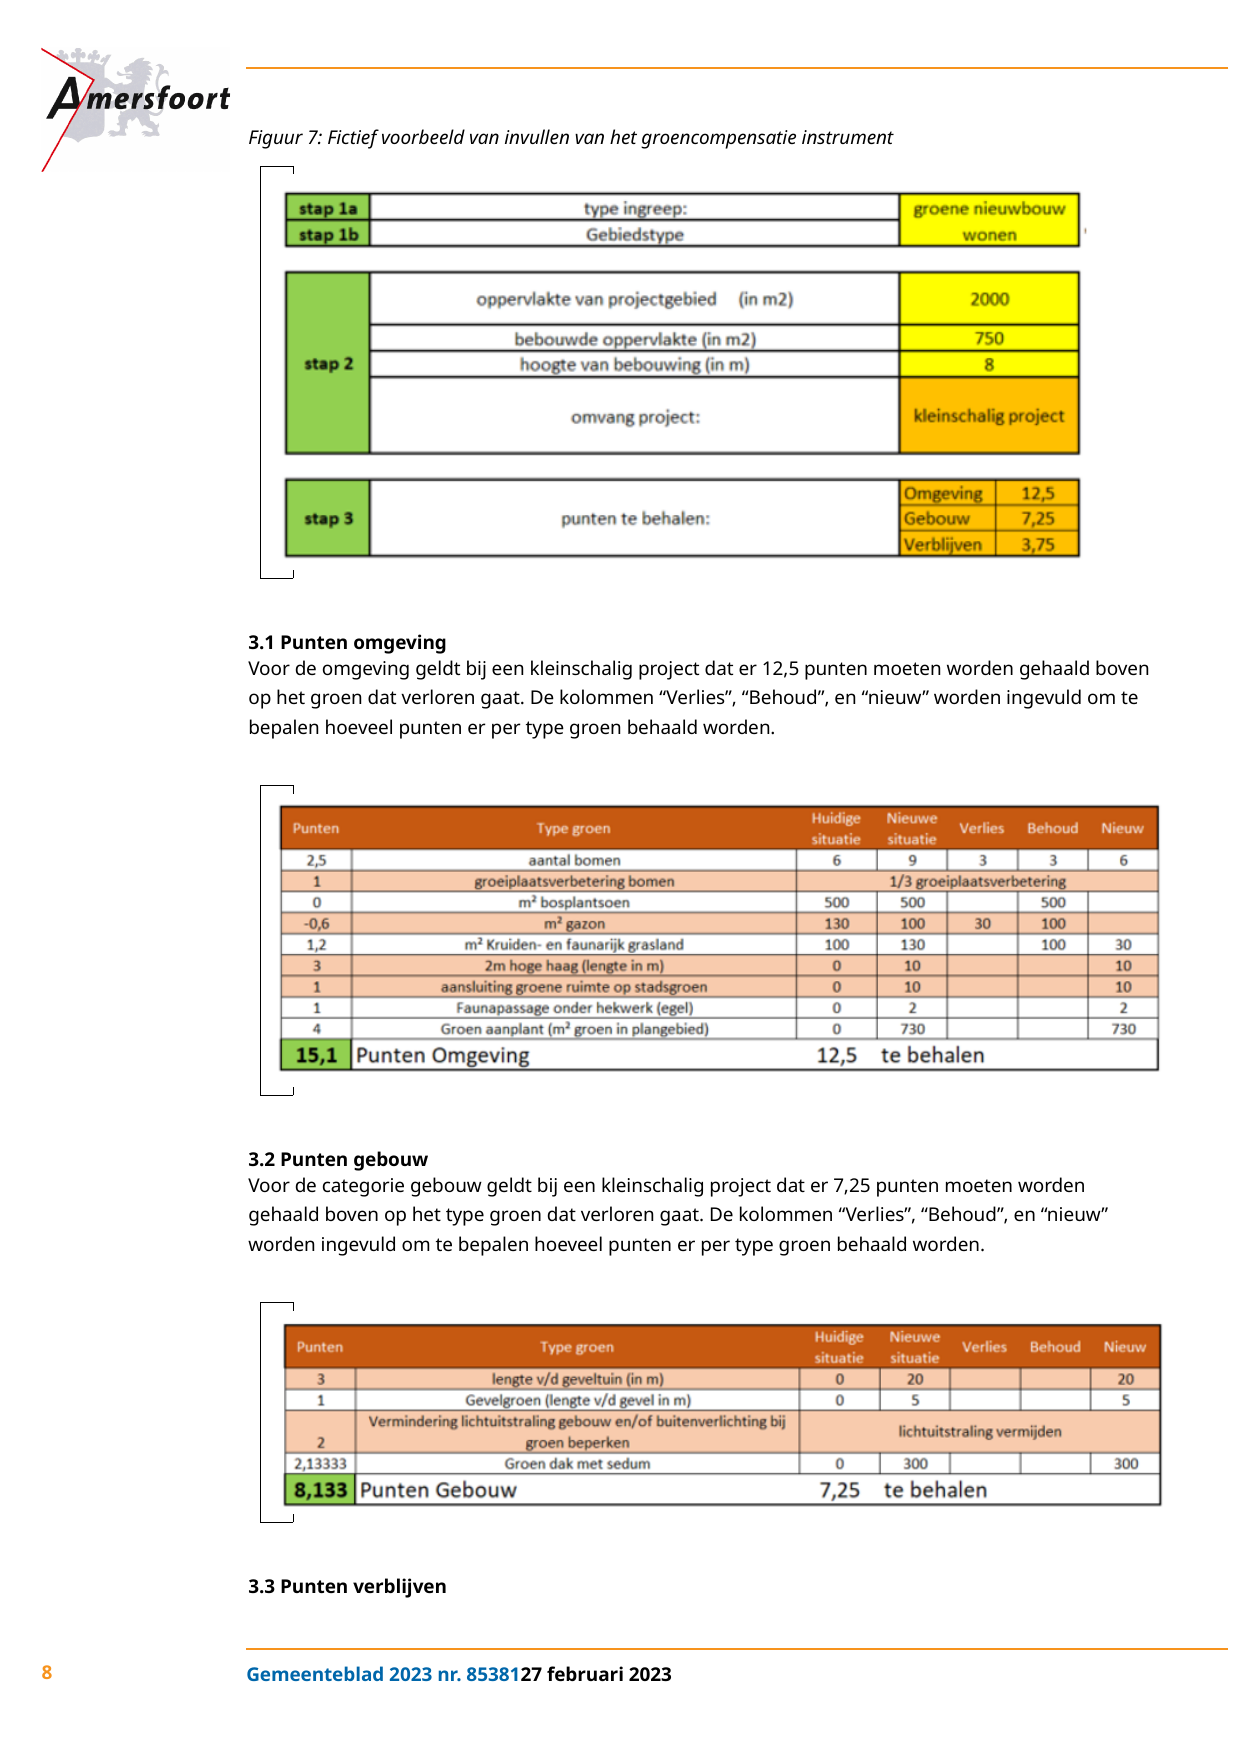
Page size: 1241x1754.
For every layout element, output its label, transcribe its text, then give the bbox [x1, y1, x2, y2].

text 3.1 Punten omgeving [248, 629, 1152, 655]
text 3.2 Punten gebouw [248, 1146, 1152, 1172]
text Voor de omgeving geldt bij een kleinschalig project dat er 12,5 punten moeten worden gehaald boven op het groen dat verloren gaat. De kolommen “Verlies”, “Behoud”, en “nieuw” worden ingevuld om te bepalen hoeveel punten er per type groen behaald worden. [248, 655, 1152, 740]
picture [268, 794, 1173, 1087]
text Figuur 7: Fictief voorbeeld van invullen van het groencompensatie instrument [248, 124, 1152, 150]
picture [41, 47, 231, 172]
picture [268, 174, 1096, 570]
text 3.3 Punten verblijven [248, 1573, 1152, 1599]
picture [268, 1311, 1173, 1514]
text Voor de categorie gebouw geldt bij een kleinschalig project dat er 7,25 punten moeten worden gehaald boven op het type groen dat verloren gaat. De kolommen “Verlies”, “Behoud”, en “nieuw” worden ingevuld om te bepalen hoeveel punten er per type groen behaald worden. [248, 1172, 1152, 1257]
